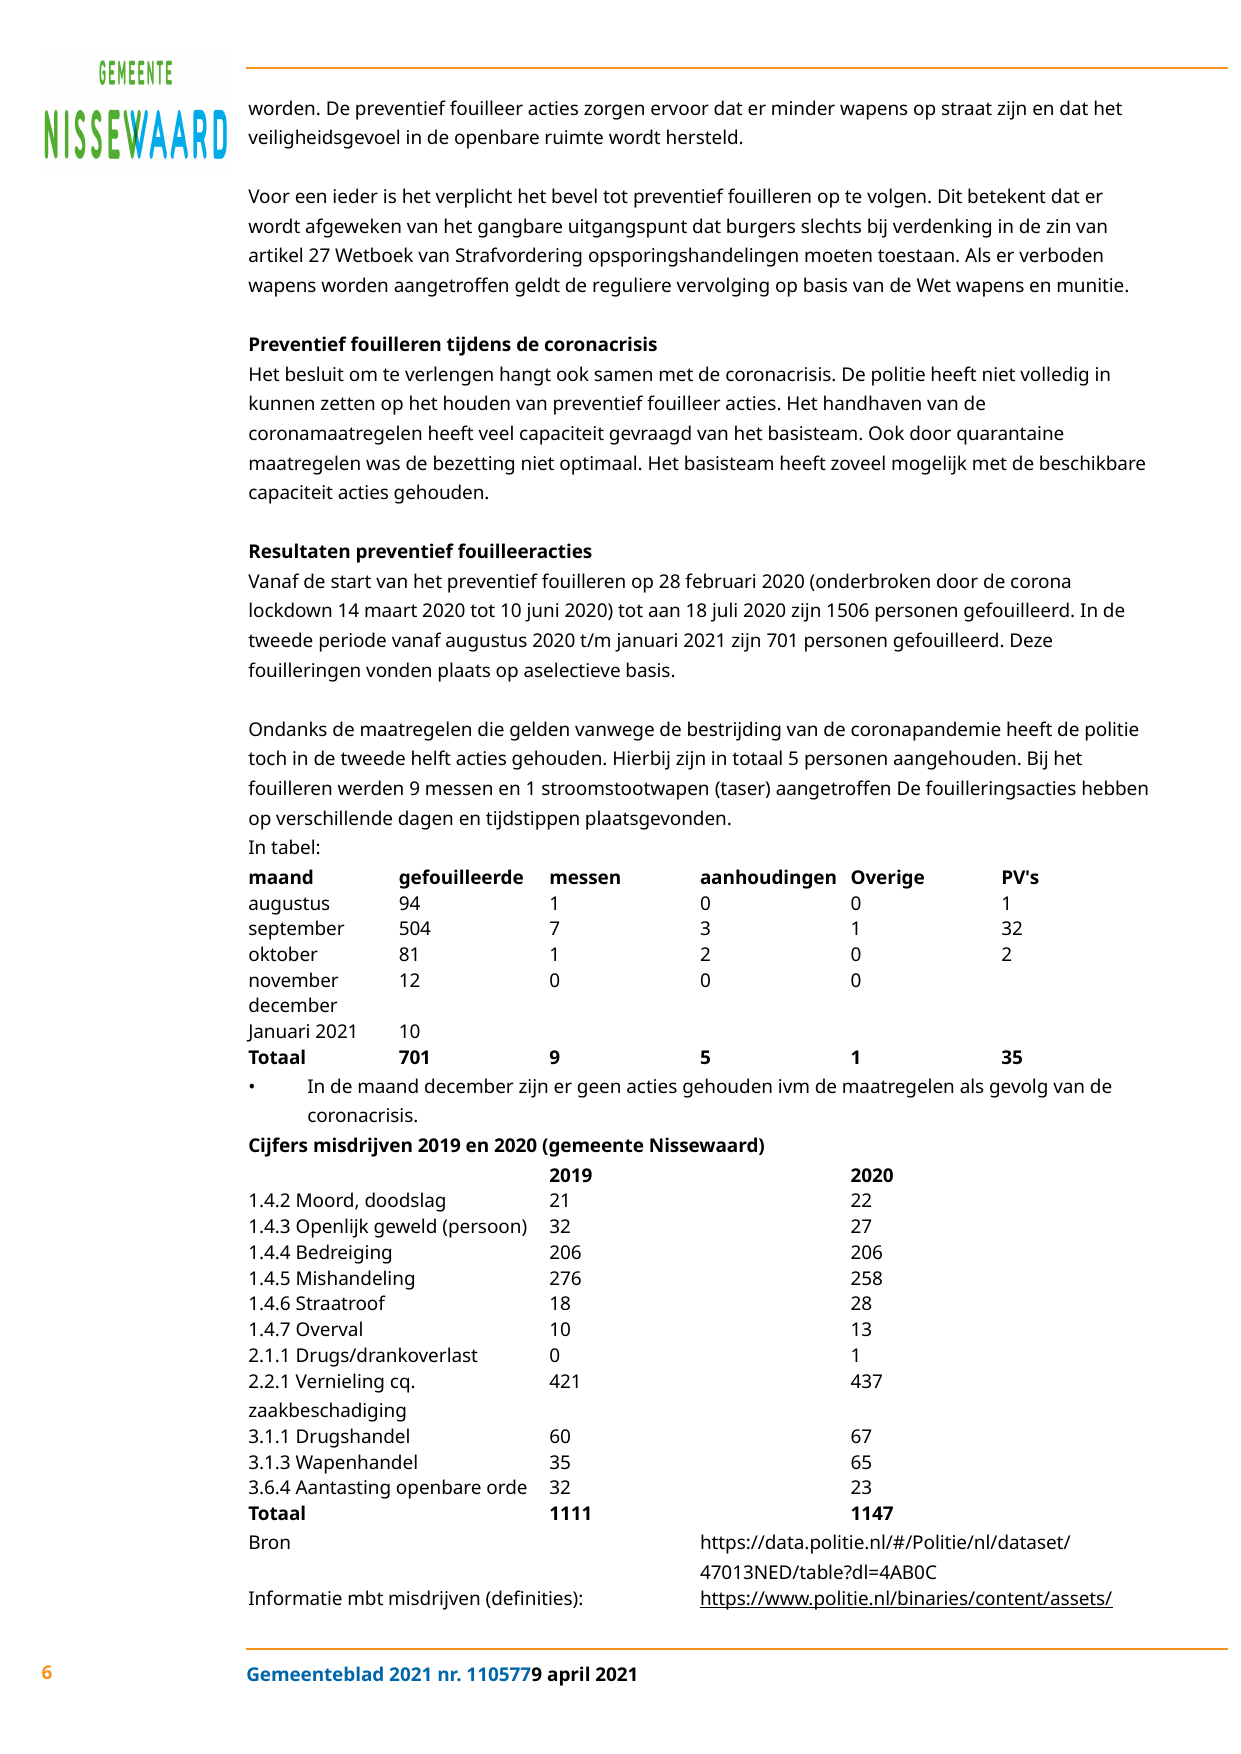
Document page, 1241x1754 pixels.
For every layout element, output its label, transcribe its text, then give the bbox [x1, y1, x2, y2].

text Het besluit om te verlengen hangt ook samen met de coronacrisis. De politie heeft niet volledig in kunnen zetten op het houden van preventief fouilleer acties. Het handhaven van de coronamaatregelen heeft veel capaciteit gevraagd van het basisteam. Ook door quarantaine maatregelen was de bezetting niet optimaal. Het basisteam heeft zoveel mogelijk met de beschikbare capaciteit acties gehouden. [248, 361, 1152, 505]
text Voor een ieder is het verplicht het bevel tot preventief fouilleren op te volgen. Dit betekent dat er wordt afgeweken van het gangbare uitgangspunt dat burgers slechts bij verdenking in de zin van artikel 27 Wetboek van Strafvordering opsporingshandelingen moeten toestaan. Als er verboden wapens worden aangetroffen geldt de reguliere vervolging op basis van de Wet wapens en munitie. [248, 183, 1152, 298]
table_cell 5 [700, 1044, 850, 1070]
table_cell [1001, 993, 1152, 1018]
table_cell 13 [850, 1316, 1152, 1342]
table_cell 67 [850, 1423, 1152, 1449]
table_cell [1001, 1019, 1152, 1044]
table_cell 35 [1001, 1044, 1152, 1070]
table_cell Totaal [248, 1500, 549, 1526]
table_cell 206 [549, 1239, 850, 1265]
table_cell 2.2.1 Vernieling cq. zaakbeschadiging [248, 1368, 549, 1423]
table_cell 2 [1001, 941, 1152, 967]
table_cell [549, 993, 700, 1018]
table_cell 0 [549, 967, 700, 993]
table_cell 10 [549, 1316, 850, 1342]
table_cell 1.4.3 Openlijk geweld (persoon) [248, 1214, 549, 1239]
table_cell https://www.politie.nl/binaries/content/assets/ [700, 1585, 1152, 1610]
text Preventief fouilleren tijdens de coronacrisis [248, 331, 1152, 357]
table_header messen [549, 864, 700, 890]
table_header aanhoudingen [700, 864, 850, 890]
table_cell 12 [399, 967, 549, 993]
table_cell [700, 993, 850, 1018]
table_cell 0 [850, 967, 1001, 993]
table_cell 10 [399, 1019, 549, 1044]
table_cell 1.4.2 Moord, doodslag [248, 1188, 549, 1213]
table_cell 421 [549, 1368, 850, 1423]
table_cell 94 [399, 890, 549, 916]
table_cell 258 [850, 1265, 1152, 1291]
table_cell augustus [248, 890, 398, 916]
table_cell 1 [549, 941, 700, 967]
table_cell 0 [850, 941, 1001, 967]
table_cell [399, 993, 549, 1018]
table_cell Totaal [248, 1044, 398, 1070]
table_cell 18 [549, 1291, 850, 1316]
text worden. De preventief fouilleer acties zorgen ervoor dat er minder wapens op straat zijn en dat het veiligheidsgevoel in de openbare ruimte wordt hersteld. [248, 95, 1152, 150]
table_cell 3.1.3 Wapenhandel [248, 1449, 549, 1474]
table_header Overige [850, 864, 1001, 890]
table_cell december [248, 993, 398, 1018]
table_cell 23 [850, 1475, 1152, 1500]
text Vanaf de start van het preventief fouilleren op 28 februari 2020 (onderbroken door de corona lockdown 14 maart 2020 tot 10 juni 2020) tot aan 18 juli 2020 zijn 1506 personen gefouilleerd. In de tweede periode vanaf augustus 2020 t/m januari 2021 zijn 701 personen gefouilleerd. Deze fouilleringen vonden plaats op aselectieve basis. [248, 568, 1152, 683]
table_cell 60 [549, 1423, 850, 1449]
table_cell 206 [850, 1239, 1152, 1265]
table_cell 1 [850, 916, 1001, 941]
table_cell 3 [700, 916, 850, 941]
picture [41, 47, 231, 172]
table_cell 1 [549, 890, 700, 916]
table_cell 1111 [549, 1500, 850, 1526]
table_cell 437 [850, 1368, 1152, 1423]
table_cell 7 [549, 916, 700, 941]
table_cell 1.4.7 Overval [248, 1316, 549, 1342]
table_cell 1.4.6 Straatroof [248, 1291, 549, 1316]
table_header gefouilleerde [399, 864, 549, 890]
table_cell 32 [1001, 916, 1152, 941]
text In tabel: [248, 834, 1152, 860]
table_cell 0 [850, 890, 1001, 916]
table_cell [700, 1019, 850, 1044]
table_cell 0 [700, 890, 850, 916]
table_cell 1.4.5 Mishandeling [248, 1265, 549, 1291]
table_cell 276 [549, 1265, 850, 1291]
table_header [248, 1162, 549, 1188]
table_cell 81 [399, 941, 549, 967]
text Ondanks de maatregelen die gelden vanwege de bestrijding van de coronapandemie heeft de politie toch in de tweede helft acties gehouden. Hierbij zijn in totaal 5 personen aangehouden. Bij het fouilleren werden 9 messen en 1 stroomstootwapen (taser) aangetroffen De fouilleringsacties hebben op verschillende dagen en tijdstippen plaatsgevonden. [248, 716, 1152, 831]
table_header PV's [1001, 864, 1152, 890]
table_cell 1 [850, 1044, 1001, 1070]
table_cell 701 [399, 1044, 549, 1070]
table_cell 2 [700, 941, 850, 967]
table_cell 32 [549, 1475, 850, 1500]
table_cell 2.1.1 Drugs/drankoverlast [248, 1342, 549, 1368]
table_cell Informatie mbt misdrijven (definities): [248, 1585, 700, 1610]
table_cell 0 [700, 967, 850, 993]
table_cell 32 [549, 1214, 850, 1239]
table_header maand [248, 864, 398, 890]
table_header 2020 [850, 1162, 1152, 1188]
table_cell 9 [549, 1044, 700, 1070]
table_cell [850, 1019, 1001, 1044]
table_cell [1001, 967, 1152, 993]
text Cijfers misdrijven 2019 en 2020 (gemeente Nissewaard) [248, 1132, 1152, 1158]
table_header Bron [248, 1529, 700, 1585]
table_cell 3.1.1 Drugshandel [248, 1423, 549, 1449]
table_cell november [248, 967, 398, 993]
text Resultaten preventief fouilleeracties [248, 538, 1152, 564]
table_cell oktober [248, 941, 398, 967]
table_cell 27 [850, 1214, 1152, 1239]
table_cell [549, 1019, 700, 1044]
table_cell 504 [399, 916, 549, 941]
table_header https://data.politie.nl/#/Politie/nl/dataset/47013NED/table?dl=4AB0C [700, 1529, 1152, 1585]
table_cell 21 [549, 1188, 850, 1213]
table_cell 28 [850, 1291, 1152, 1316]
table_header 2019 [549, 1162, 850, 1188]
table_cell 1147 [850, 1500, 1152, 1526]
table_cell Januari 2021 [248, 1019, 398, 1044]
table_cell 1.4.4 Bedreiging [248, 1239, 549, 1265]
table_cell 0 [549, 1342, 850, 1368]
table_cell 22 [850, 1188, 1152, 1213]
table_cell 1 [1001, 890, 1152, 916]
table_cell september [248, 916, 398, 941]
table_cell 1 [850, 1342, 1152, 1368]
list In de maand december zijn er geen acties gehouden ivm de maatregelen als gevolg van de coronacrisis. [248, 1073, 1152, 1128]
table_cell [850, 993, 1001, 1018]
table_cell 35 [549, 1449, 850, 1474]
table_cell 3.6.4 Aantasting openbare orde [248, 1475, 549, 1500]
table_cell 65 [850, 1449, 1152, 1474]
